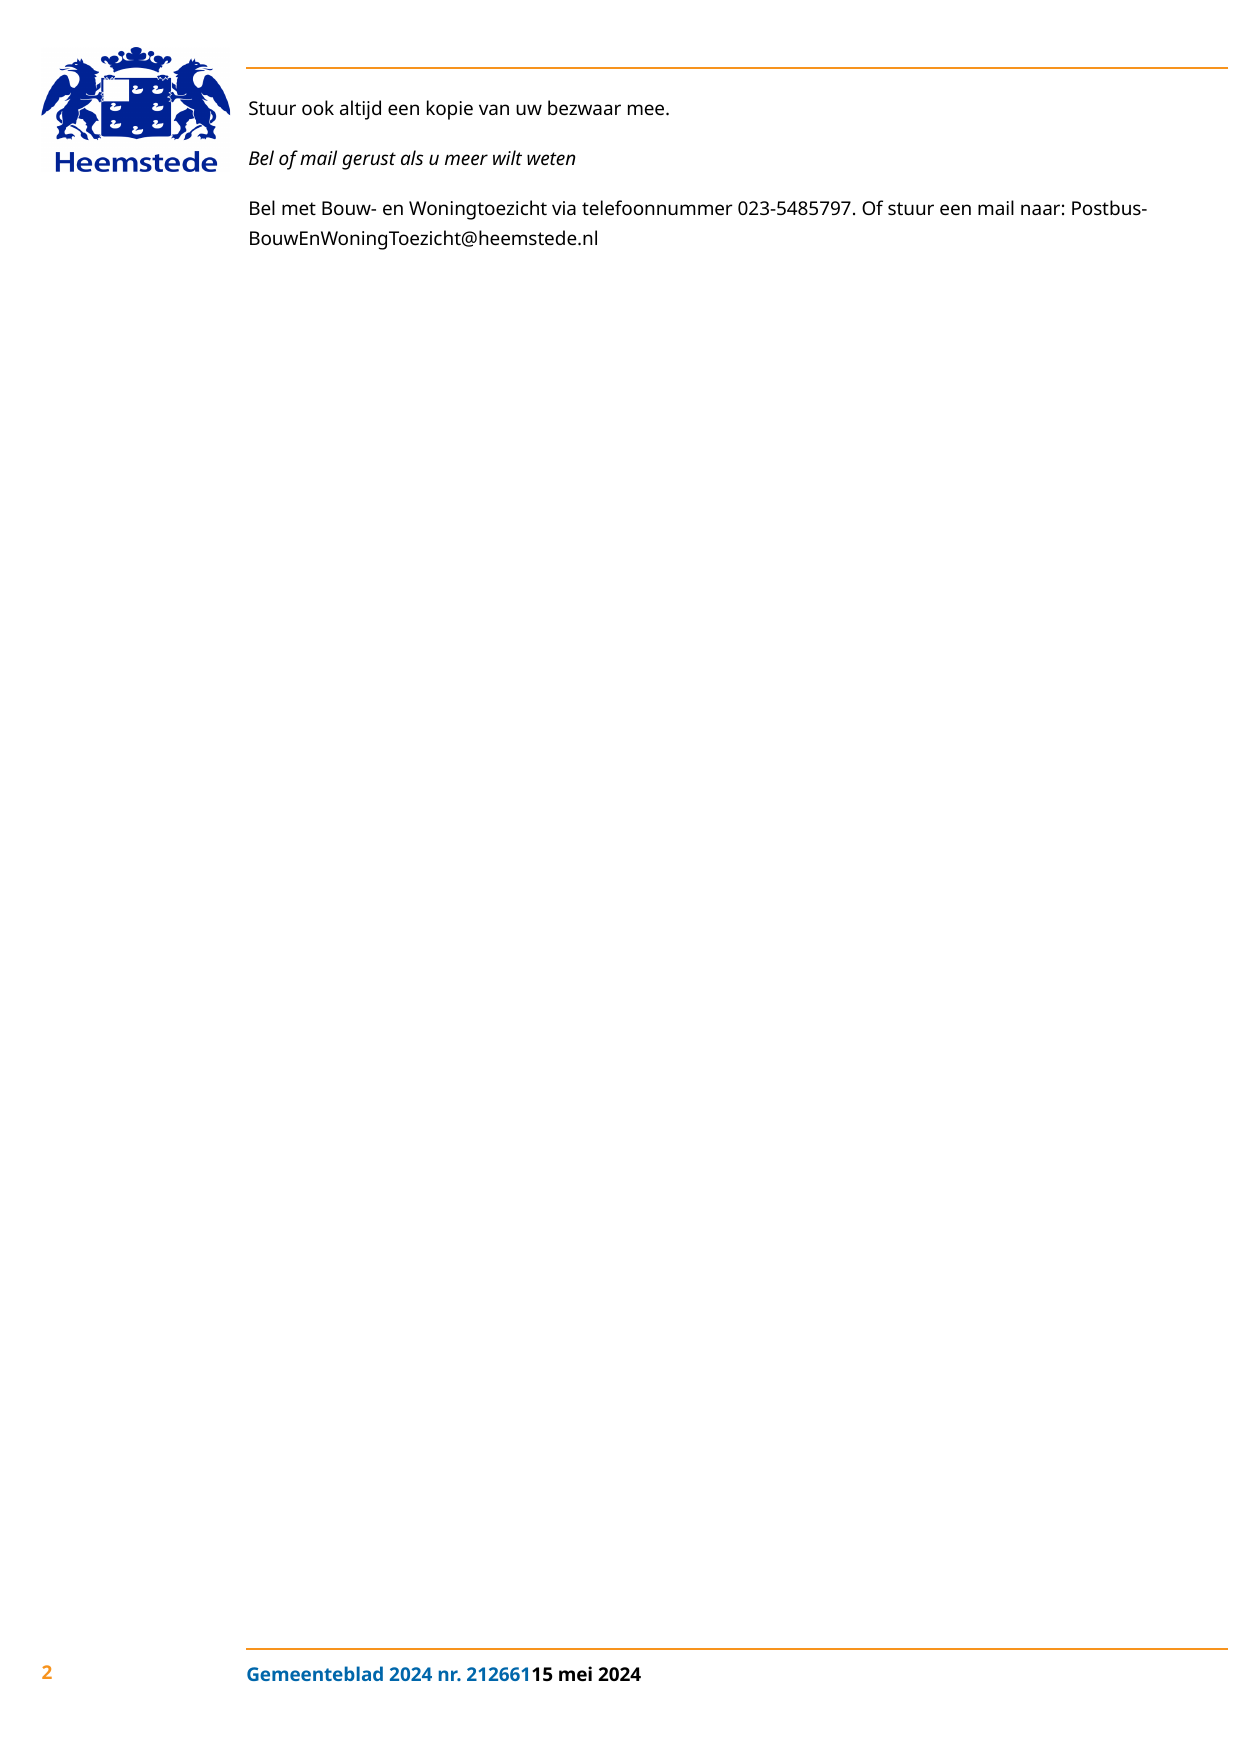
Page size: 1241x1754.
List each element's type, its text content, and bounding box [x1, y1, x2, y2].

text Stuur ook altijd een kopie van uw bezwaar mee. [248, 95, 1152, 121]
picture [41, 47, 231, 172]
text Bel of mail gerust als u meer wilt weten [248, 145, 1152, 171]
text Bel met Bouw- en Woningtoezicht via telefoonnummer 023-5485797. Of stuur een mail naar: Postbus-BouwEnWoningToezicht@heemstede.nl [248, 196, 1152, 251]
